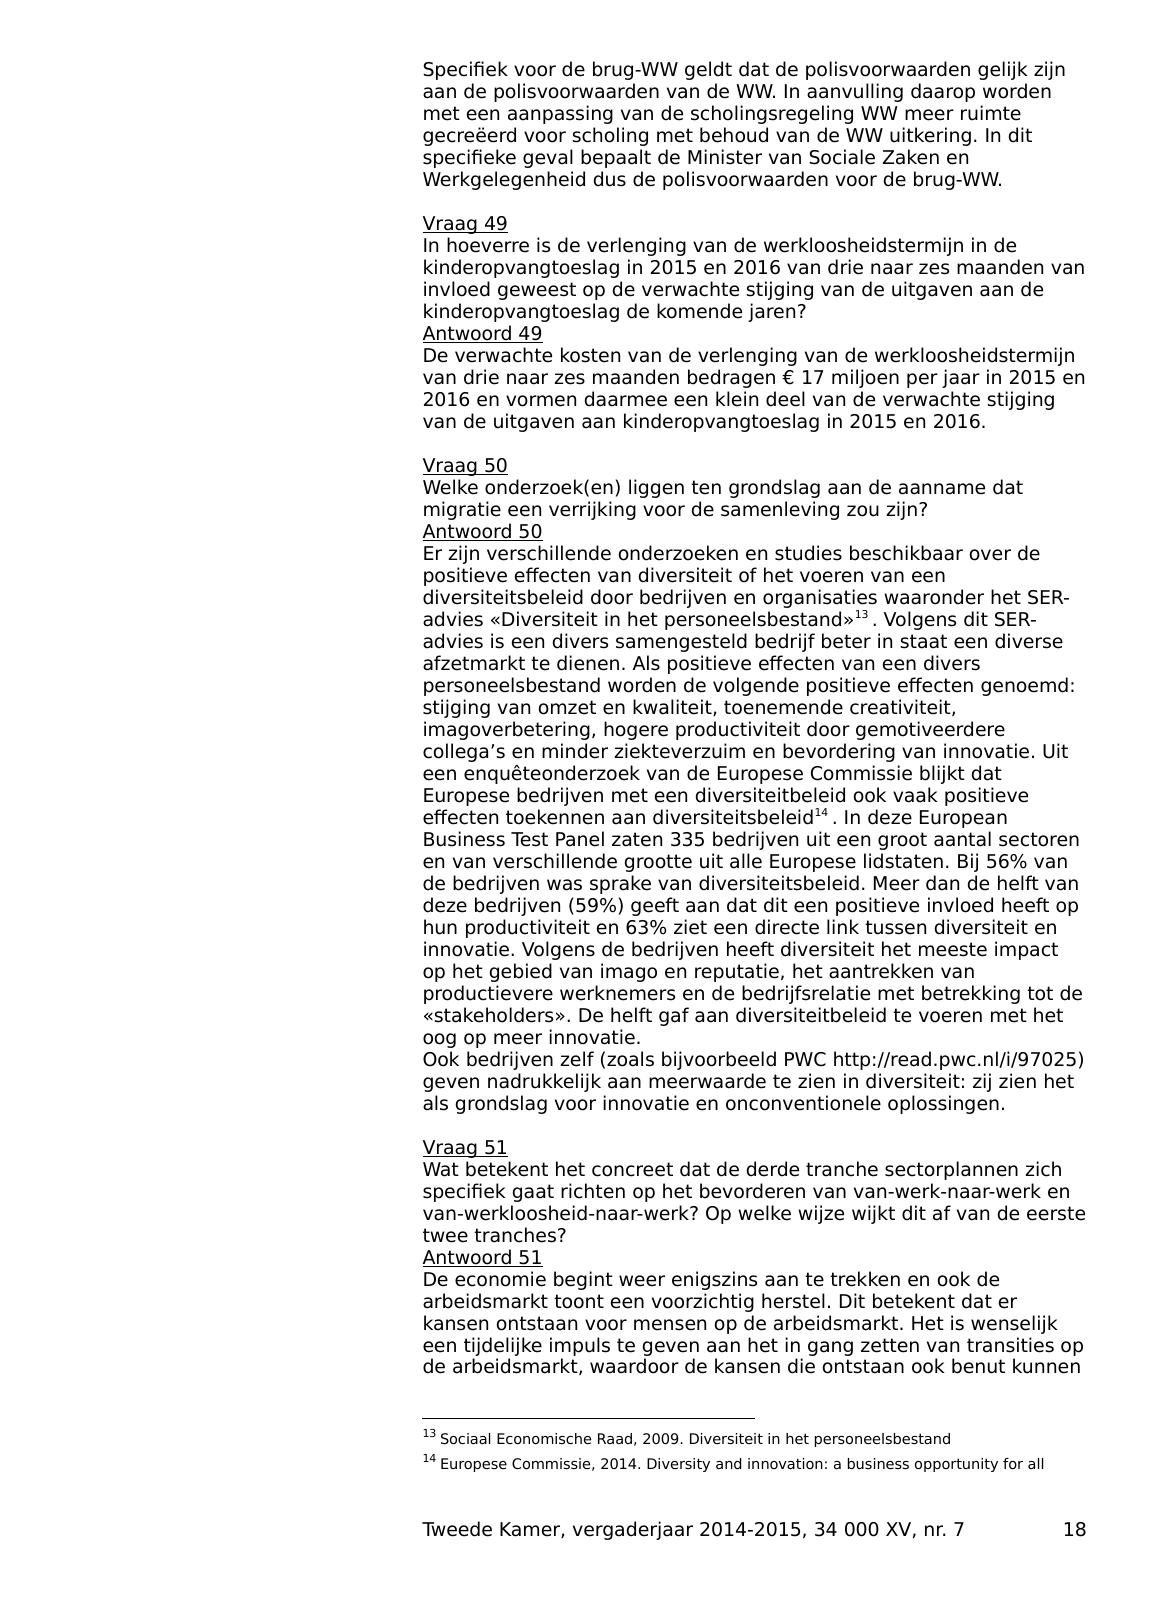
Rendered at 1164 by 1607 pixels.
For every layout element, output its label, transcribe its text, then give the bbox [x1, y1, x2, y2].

text Antwoord 51 [422, 1247, 1087, 1268]
text Antwoord 49 [422, 323, 1087, 345]
text Europese Commissie, 2014. Diversity and innovation: a business opportunity for all [422, 1452, 1087, 1474]
text Specifiek voor de brug-WW geldt dat de polisvoorwaarden gelijk zijn aan de polisvoorwaarden van de WW. In aanvulling daarop worden met een aanpassing van de scholingsregeling WW meer ruimte gecreëerd voor scholing met behoud van de WW uitkering. In dit specifieke geval bepaalt de Minister van Sociale Zaken en Werkgelegenheid dus de polisvoorwaarden voor de brug-WW. [422, 59, 1087, 191]
text Welke onderzoek(en) liggen ten grondslag aan de aanname dat migratie een verrijking voor de samenleving zou zijn? [422, 477, 1087, 521]
text Wat betekent het concreet dat de derde tranche sectorplannen zich specifiek gaat richten op het bevorderen van van-werk-naar-werk en van-werkloosheid-naar-werk? Op welke wijze wijkt dit af van de eerste twee tranches? [422, 1159, 1087, 1247]
text Er zijn verschillende onderzoeken en studies beschikbaar over de positieve effecten van diversiteit of het voeren van een diversiteitsbeleid door bedrijven en organisaties waaronder het SER-advies «Diversiteit in het personeelsbestand». Volgens dit SER-advies is een divers samengesteld bedrijf beter in staat een diverse afzetmarkt te dienen. Als positieve effecten van een divers personeelsbestand worden de volgende positieve effecten genoemd: stijging van omzet en kwaliteit, toenemende creativiteit, imagoverbetering, hogere productiviteit door gemotiveerdere collega’s en minder ziekteverzuim en bevordering van innovatie. Uit een enquêteonderzoek van de Europese Commissie blijkt dat Europese bedrijven met een diversiteitbeleid ook vaak positieve effecten toekennen aan diversiteitsbeleid. In deze European Business Test Panel zaten 335 bedrijven uit een groot aantal sectoren en van verschillende grootte uit alle Europese lidstaten. Bij 56% van de bedrijven was sprake van diversiteitsbeleid. Meer dan de helft van deze bedrijven (59%) geeft aan dat dit een positieve invloed heeft op hun productiviteit en 63% ziet een directe link tussen diversiteit en innovatie. Volgens de bedrijven heeft diversiteit het meeste impact op het gebied van imago en reputatie, het aantrekken van productievere werknemers en de bedrijfsrelatie met betrekking tot de «stakeholders». De helft gaf aan diversiteitbeleid te voeren met het oog op meer innovatie. [422, 543, 1087, 1048]
text In hoeverre is de verlenging van de werkloosheidstermijn in de kinderopvangtoeslag in 2015 en 2016 van drie naar zes maanden van invloed geweest op de verwachte stijging van de uitgaven aan de kinderopvangtoeslag de komende jaren? [422, 235, 1087, 323]
text Ook bedrijven zelf (zoals bijvoorbeeld PWC http://read.pwc.nl/i/97025) geven nadrukkelijk aan meerwaarde te zien in diversiteit: zij zien het als grondslag voor innovatie en onconventionele oplossingen. [422, 1048, 1087, 1114]
text Vraag 50 [422, 455, 1087, 477]
text De verwachte kosten van de verlenging van de werkloosheidstermijn van drie naar zes maanden bedragen € 17 miljoen per jaar in 2015 en 2016 en vormen daarmee een klein deel van de verwachte stijging van de uitgaven aan kinderopvangtoeslag in 2015 en 2016. [422, 345, 1087, 433]
text Sociaal Economische Raad, 2009. Diversiteit in het personeelsbestand [422, 1427, 1087, 1449]
text Vraag 49 [422, 213, 1087, 235]
text Vraag 51 [422, 1137, 1087, 1159]
text De economie begint weer enigszins aan te trekken en ook de arbeidsmarkt toont een voorzichtig herstel. Dit betekent dat er kansen ontstaan voor mensen op de arbeidsmarkt. Het is wenselijk een tijdelijke impuls te geven aan het in gang zetten van transities op de arbeidsmarkt, waardoor de kansen die ontstaan ook benut kunnen [422, 1268, 1087, 1378]
text Antwoord 50 [422, 521, 1087, 543]
